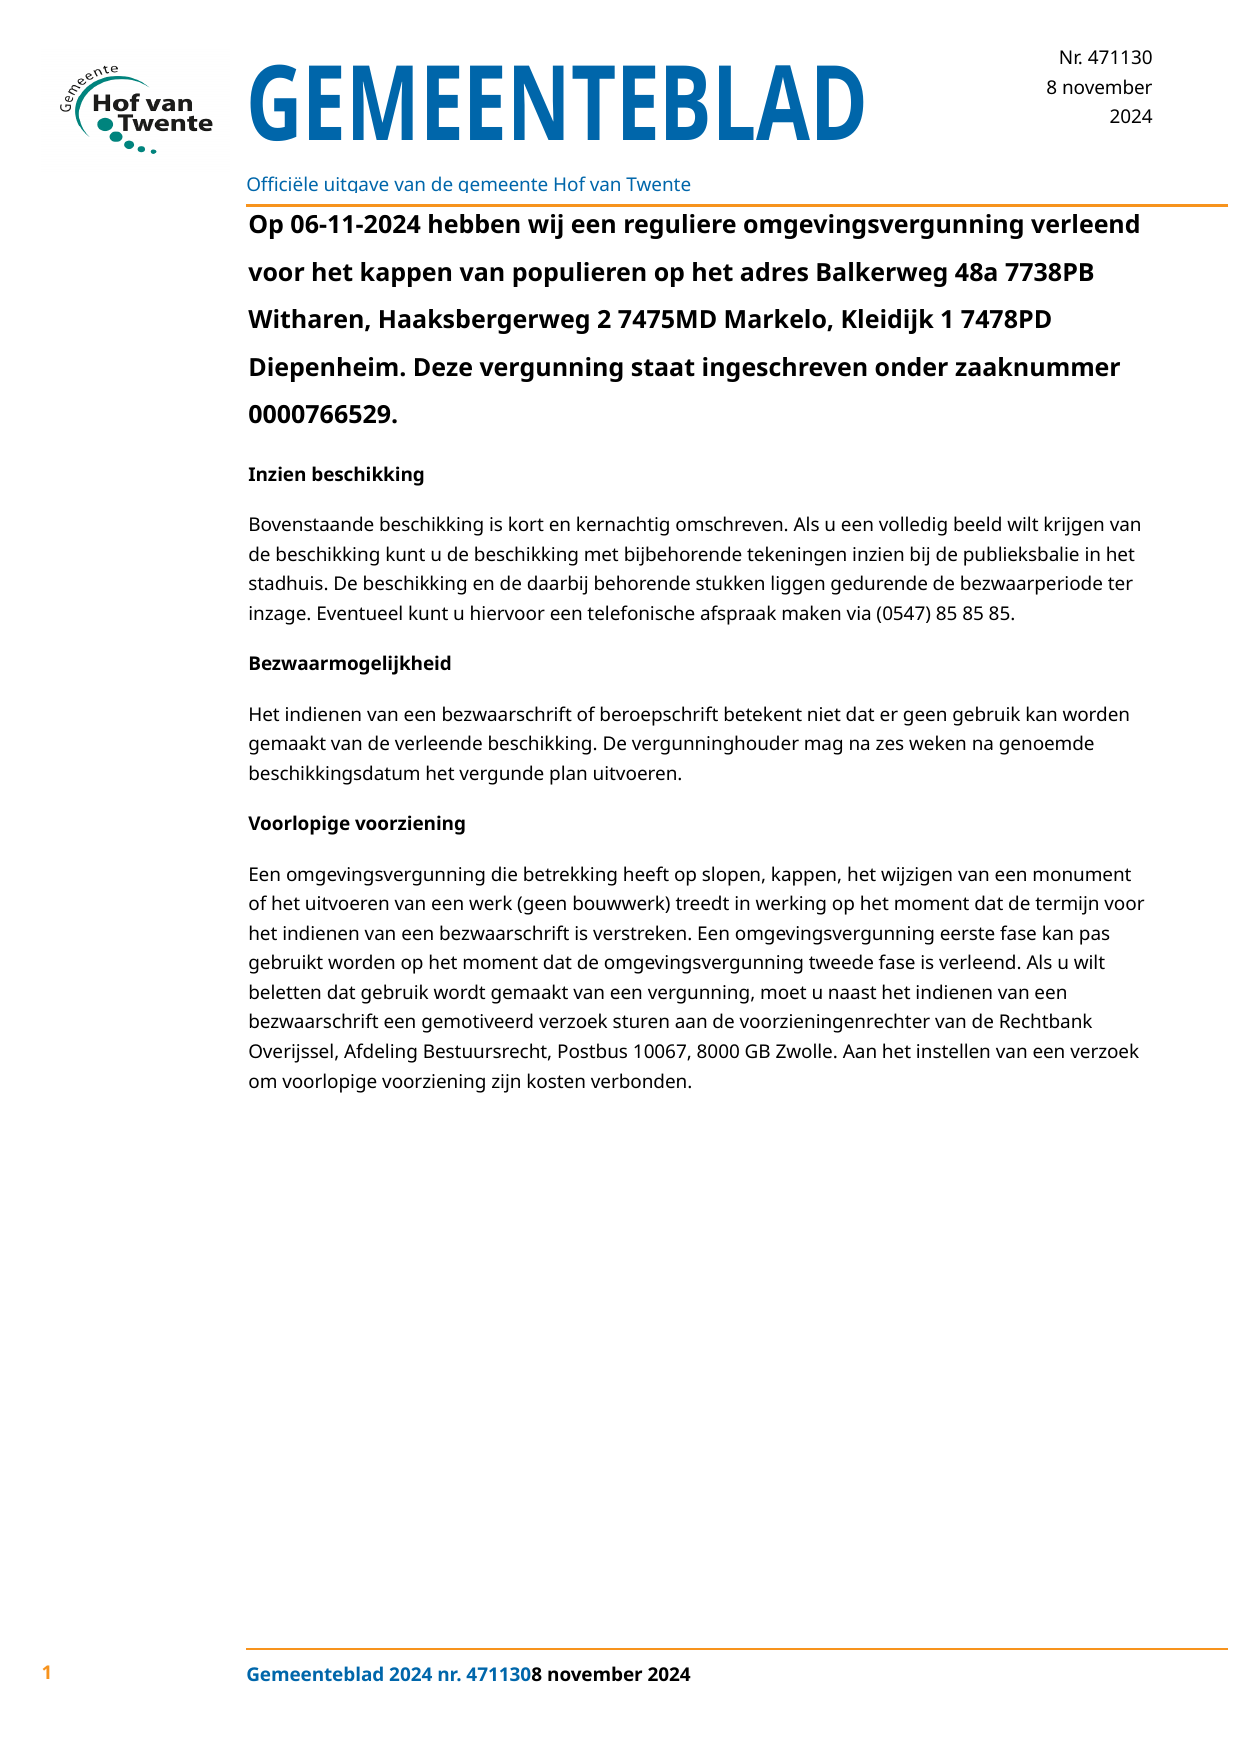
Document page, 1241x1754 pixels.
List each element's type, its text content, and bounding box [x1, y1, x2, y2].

picture [41, 47, 231, 172]
text Bezwaarmogelijkheid [248, 650, 1152, 676]
text Het indienen van een bezwaarschrift of beroepschrift betekent niet dat er geen gebruik kan worden gemaakt van de verleende beschikking. De vergunninghouder mag na zes weken na genoemde beschikkingsdatum het vergunde plan uitvoeren. [248, 701, 1152, 786]
text Voorlopige voorziening [248, 810, 1152, 836]
text Op 06-11-2024 hebben wij een reguliere omgevingsvergunning verleend voor het kappen van populieren op het adres Balkerweg 48a 7738PB Witharen, Haaksbergerweg 2 7475MD Markelo, Kleidijk 1 7478PD Diepenheim. Deze vergunning staat ingeschreven onder zaaknummer 0000766529. [248, 207, 1152, 431]
text Inzien beschikking [248, 461, 1152, 486]
text Bovenstaande beschikking is kort en kernachtig omschreven. Als u een volledig beeld wilt krijgen van de beschikking kunt u de beschikking met bijbehorende tekeningen inzien bij de publieksbalie in het stadhuis. De beschikking en de daarbij behorende stukken liggen gedurende de bezwaarperiode ter inzage. Eventueel kunt u hiervoor een telefonische afspraak maken via (0547) 85 85 85. [248, 511, 1152, 626]
text Een omgevingsvergunning die betrekking heeft op slopen, kappen, het wijzigen van een monument of het uitvoeren van een werk (geen bouwwerk) treedt in werking op het moment dat de termijn voor het indienen van een bezwaarschrift is verstreken. Een omgevingsvergunning eerste fase kan pas gebruikt worden op het moment dat de omgevingsvergunning tweede fase is verleend. Als u wilt beletten dat gebruik wordt gemaakt van een vergunning, moet u naast het indienen van een bezwaarschrift een gemotiveerd verzoek sturen aan de voorzieningenrechter van de Rechtbank Overijssel, Afdeling Bestuursrecht, Postbus 10067, 8000 GB Zwolle. Aan het instellen van een verzoek om voorlopige voorziening zijn kosten verbonden. [248, 861, 1152, 1093]
